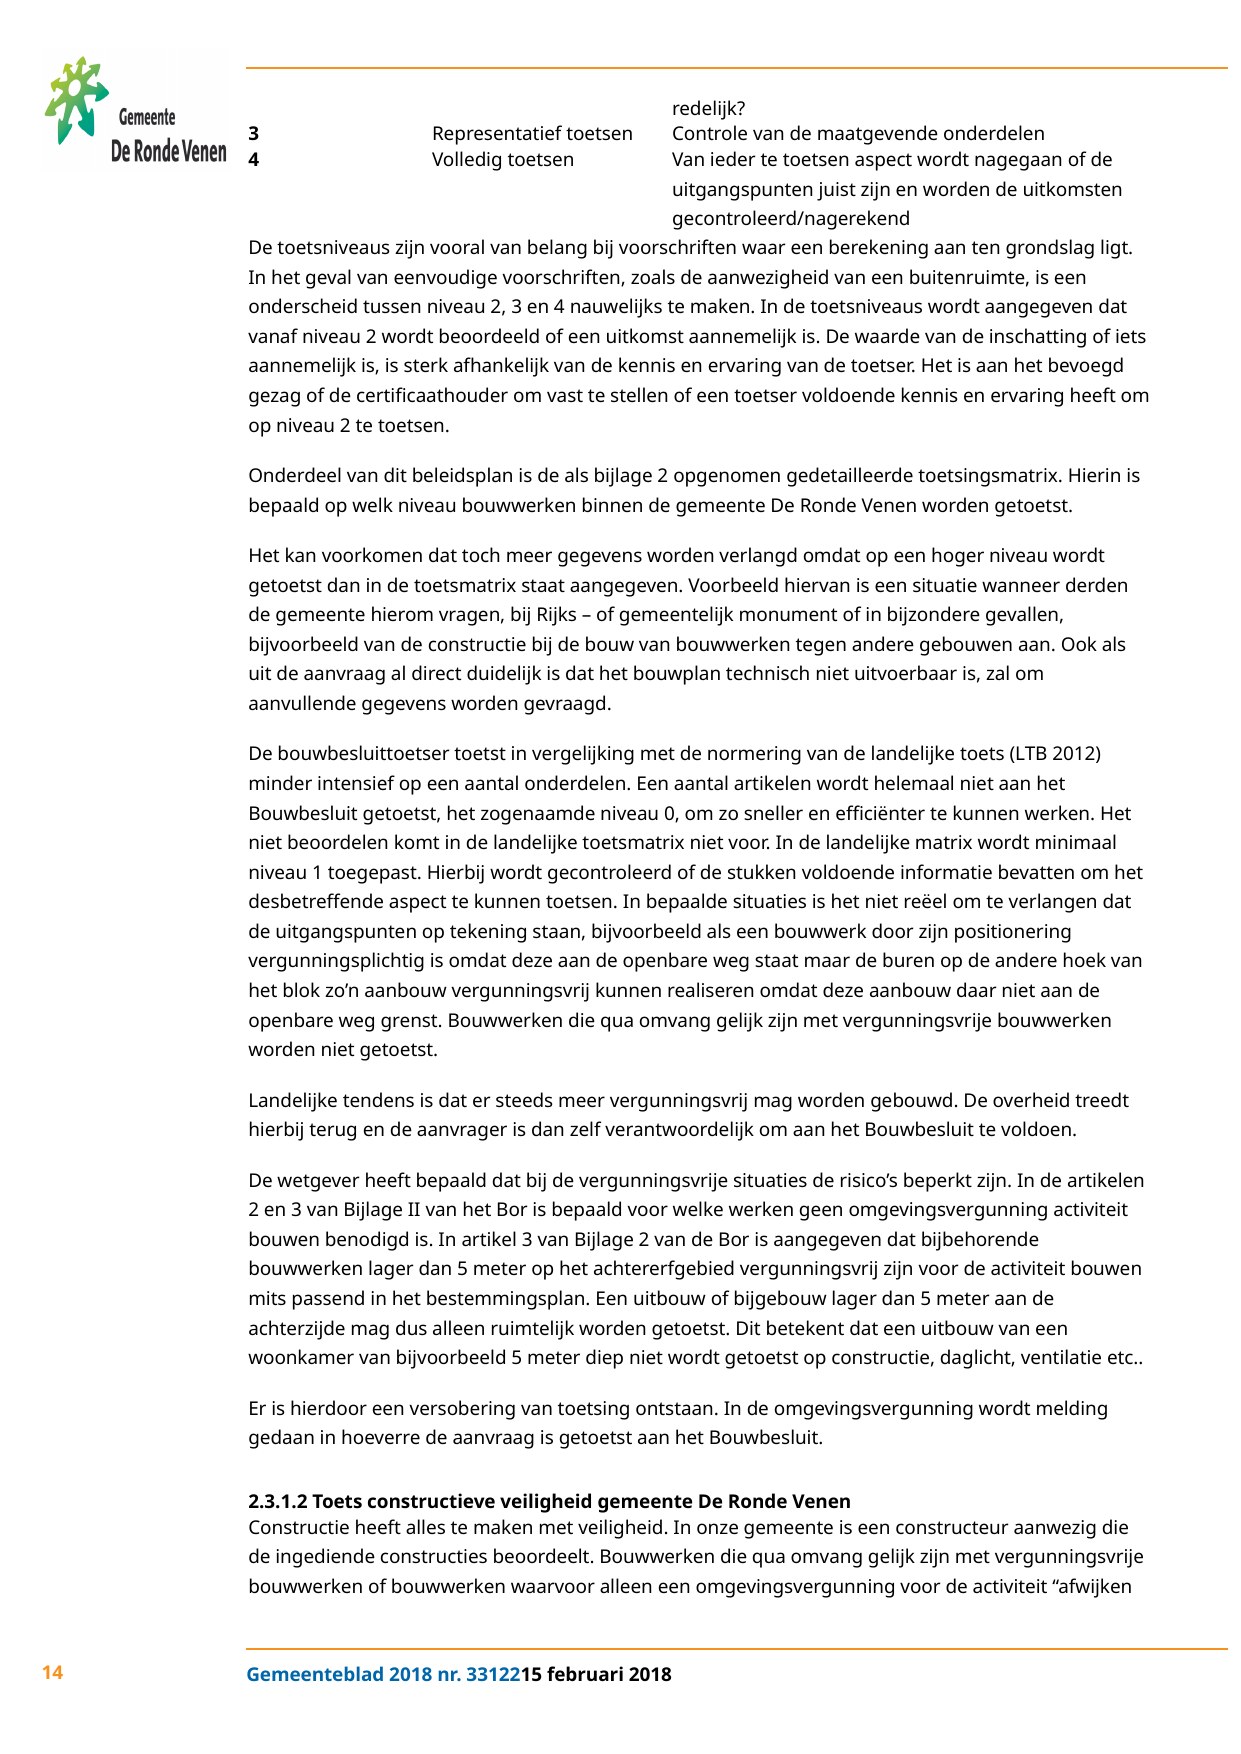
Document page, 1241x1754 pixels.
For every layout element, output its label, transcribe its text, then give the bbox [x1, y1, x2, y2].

table_cell [432, 95, 672, 121]
table_cell Volledig toetsen [432, 146, 672, 231]
table_cell Representatief toetsen [432, 121, 672, 146]
text Onderdeel van dit beleidsplan is de als bijlage 2 opgenomen gedetailleerde toetsingsmatrix. Hierin is bepaald op welk niveau bouwwerken binnen de gemeente De Ronde Venen worden getoetst. [248, 462, 1152, 518]
text 2.3.1.2 Toets constructieve veiligheid gemeente De Ronde Venen [248, 1488, 1152, 1514]
picture [41, 47, 231, 172]
table_cell 4 [248, 146, 432, 231]
table_cell [248, 95, 432, 121]
text Het kan voorkomen dat toch meer gegevens worden verlangd omdat op een hoger niveau wordt getoetst dan in de toetsmatrix staat aangegeven. Voorbeeld hiervan is een situatie wanneer derden de gemeente hierom vragen, bij Rijks – of gemeentelijk monument of in bijzondere gevallen, bijvoorbeeld van de constructie bij de bouw van bouwwerken tegen andere gebouwen aan. Ook als uit de aanvraag al direct duidelijk is dat het bouwplan technisch niet uitvoerbaar is, zal om aanvullende gegevens worden gevraagd. [248, 542, 1152, 716]
table_cell Controle van de maatgevende onderdelen [672, 121, 1152, 146]
text De bouwbesluittoetser toetst in vergelijking met de normering van de landelijke toets (LTB 2012) minder intensief op een aantal onderdelen. Een aantal artikelen wordt helemaal niet aan het Bouwbesluit getoetst, het zogenaamde niveau 0, om zo sneller en efficiënter te kunnen werken. Het niet beoordelen komt in de landelijke toetsmatrix niet voor. In de landelijke matrix wordt minimaal niveau 1 toegepast. Hierbij wordt gecontroleerd of de stukken voldoende informatie bevatten om het desbetreffende aspect te kunnen toetsen. In bepaalde situaties is het niet reëel om te verlangen dat de uitgangspunten op tekening staan, bijvoorbeeld als een bouwwerk door zijn positionering vergunningsplichtig is omdat deze aan de openbare weg staat maar de buren op de andere hoek van het blok zo’n aanbouw vergunningsvrij kunnen realiseren omdat deze aanbouw daar niet aan de openbare weg grenst. Bouwwerken die qua omvang gelijk zijn met vergunningsvrije bouwwerken worden niet getoetst. [248, 741, 1152, 1062]
table_cell Van ieder te toetsen aspect wordt nagegaan of de uitgangspunten juist zijn en worden de uitkomsten gecontroleerd/nagerekend [672, 146, 1152, 231]
text Landelijke tendens is dat er steeds meer vergunningsvrij mag worden gebouwd. De overheid treedt hierbij terug en de aanvrager is dan zelf verantwoordelijk om aan het Bouwbesluit te voldoen. [248, 1087, 1152, 1142]
text Constructie heeft alles te maken met veiligheid. In onze gemeente is een constructeur aanwezig die de ingediende constructies beoordeelt. Bouwwerken die qua omvang gelijk zijn met vergunningsvrije bouwwerken of bouwwerken waarvoor alleen een omgevingsvergunning voor de activiteit “afwijken [248, 1514, 1152, 1599]
table_cell 3 [248, 121, 432, 146]
text De wetgever heeft bepaald dat bij de vergunningsvrije situaties de risico’s beperkt zijn. In de artikelen 2 en 3 van Bijlage II van het Bor is bepaald voor welke werken geen omgevingsvergunning activiteit bouwen benodigd is. In artikel 3 van Bijlage 2 van de Bor is aangegeven dat bijbehorende bouwwerken lager dan 5 meter op het achtererfgebied vergunningsvrij zijn voor de activiteit bouwen mits passend in het bestemmingsplan. Een uitbouw of bijgebouw lager dan 5 meter aan de achterzijde mag dus alleen ruimtelijk worden getoetst. Dit betekent dat een uitbouw van een woonkamer van bijvoorbeeld 5 meter diep niet wordt getoetst op constructie, daglicht, ventilatie etc.. [248, 1167, 1152, 1370]
table_cell redelijk? [672, 95, 1152, 121]
text De toetsniveaus zijn vooral van belang bij voorschriften waar een berekening aan ten grondslag ligt. In het geval van eenvoudige voorschriften, zoals de aanwezigheid van een buitenruimte, is een onderscheid tussen niveau 2, 3 en 4 nauwelijks te maken. In de toetsniveaus wordt aangegeven dat vanaf niveau 2 wordt beoordeeld of een uitkomst aannemelijk is. De waarde van de inschatting of iets aannemelijk is, is sterk afhankelijk van de kennis en ervaring van de toetser. Het is aan het bevoegd gezag of de certificaathouder om vast te stellen of een toetser voldoende kennis en ervaring heeft om op niveau 2 te toetsen. [248, 234, 1152, 438]
text Er is hierdoor een versobering van toetsing ontstaan. In de omgevingsvergunning wordt melding gedaan in hoeverre de aanvraag is getoetst aan het Bouwbesluit. [248, 1395, 1152, 1450]
